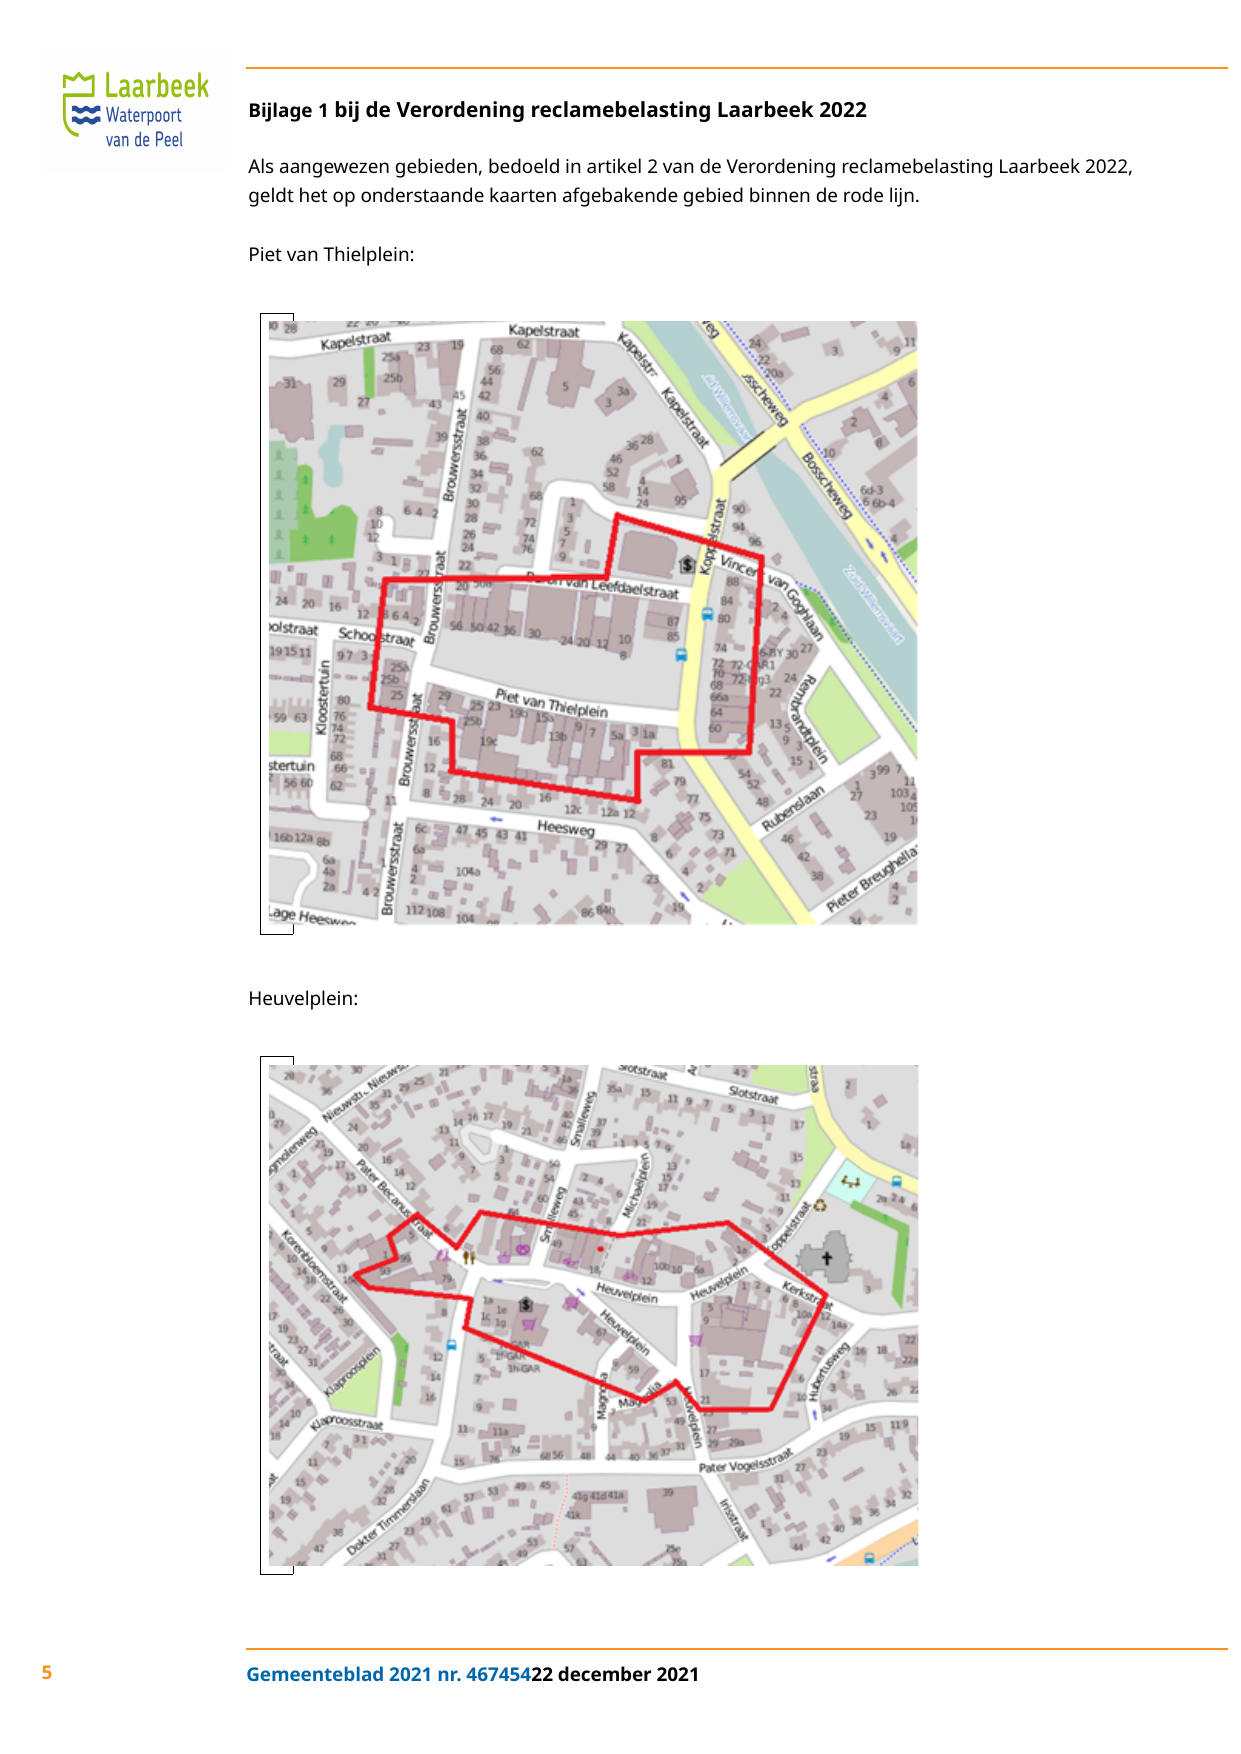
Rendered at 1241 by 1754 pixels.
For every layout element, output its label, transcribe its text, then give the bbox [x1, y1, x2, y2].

text Piet van Thielplein: [248, 242, 1152, 267]
picture [41, 47, 231, 172]
text Bijlage 1 bij de Verordening reclamebelasting Laarbeek 2022 [248, 95, 1152, 123]
text Als aangewezen gebieden, bedoeld in artikel 2 van de Verordening reclamebelasting Laarbeek 2022, geldt het op onderstaande kaarten afgebakende gebied binnen de rode lijn. [248, 153, 1152, 208]
picture [268, 1065, 919, 1566]
picture [268, 321, 919, 926]
text Heuvelplein: [248, 985, 1152, 1011]
